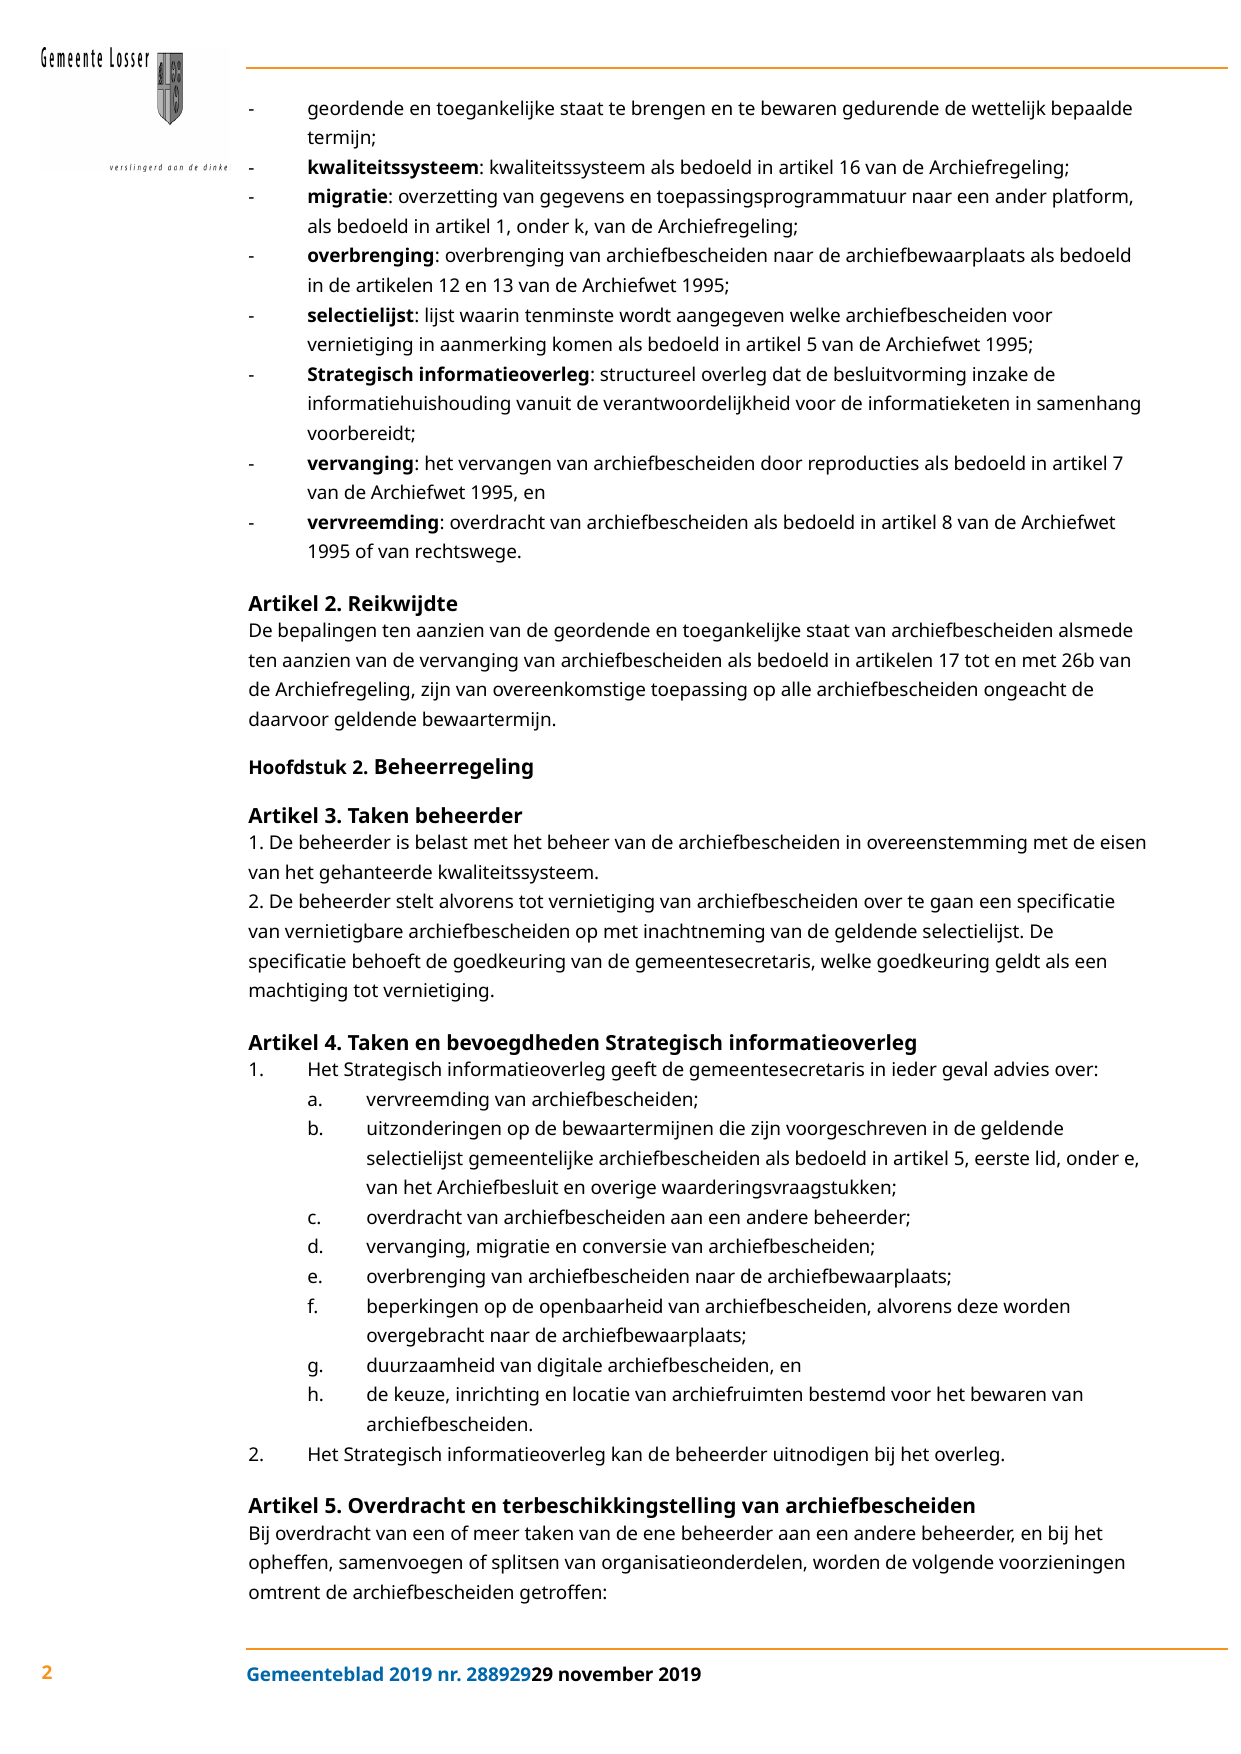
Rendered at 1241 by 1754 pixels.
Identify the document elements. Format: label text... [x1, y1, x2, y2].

list overbrenging van archiefbescheiden naar de archiefbewaarplaats; [307, 1263, 1152, 1289]
list kwaliteitssysteem: kwaliteitssysteem als bedoeld in artikel 16 van de Archiefregeling; [248, 154, 1152, 180]
list de keuze, inrichting en locatie van archiefruimten bestemd voor het bewaren van archiefbescheiden. [307, 1382, 1152, 1437]
list beperkingen op de openbaarheid van archiefbescheiden, alvorens deze worden overgebracht naar de archiefbewaarplaats; [307, 1293, 1152, 1348]
text Artikel 2. Reikwijdte [248, 589, 1152, 617]
list vervreemding van archiefbescheiden; [307, 1086, 1152, 1112]
list uitzonderingen op de bewaartermijnen die zijn voorgeschreven in de geldende selectielijst gemeentelijke archiefbescheiden als bedoeld in artikel 5, eerste lid, onder e, van het Archiefbesluit en overige waarderingsvraagstukken; [307, 1115, 1152, 1200]
text Bij overdracht van een of meer taken van de ene beheerder aan een andere beheerder, en bij het opheffen, samenvoegen of splitsen van organisatieonderdelen, worden de volgende voorzieningen omtrent de archiefbescheiden getroffen: [248, 1520, 1152, 1604]
list Het Strategisch informatieoverleg kan de beheerder uitnodigen bij het overleg. [248, 1441, 1152, 1467]
list overdracht van archiefbescheiden aan een andere beheerder; [307, 1204, 1152, 1230]
text Hoofdstuk 2. Beheerregeling [248, 752, 1152, 780]
picture [41, 47, 231, 172]
list overbrenging: overbrenging van archiefbescheiden naar de archiefbewaarplaats als bedoeld in de artikelen 12 en 13 van de Archiefwet 1995; [248, 243, 1152, 298]
list duurzaamheid van digitale archiefbescheiden, en [307, 1352, 1152, 1378]
list Strategisch informatieoverleg: structureel overleg dat de besluitvorming inzake de informatiehuishouding vanuit de verantwoordelijkheid voor de informatieketen in samenhang voorbereidt; [248, 361, 1152, 446]
text 2. De beheerder stelt alvorens tot vernietiging van archiefbescheiden over te gaan een specificatie van vernietigbare archiefbescheiden op met inachtneming van de geldende selectielijst. De specificatie behoeft de goedkeuring van de gemeentesecretaris, welke goedkeuring geldt als een machtiging tot vernietiging. [248, 889, 1152, 1003]
list Het Strategisch informatieoverleg geeft de gemeentesecretaris in ieder geval advies over: [248, 1056, 1152, 1082]
list vervanging, migratie en conversie van archiefbescheiden; [307, 1234, 1152, 1259]
list selectielijst: lijst waarin tenminste wordt aangegeven welke archiefbescheiden voor vernietiging in aanmerking komen als bedoeld in artikel 5 van de Archiefwet 1995; [248, 302, 1152, 357]
list vervreemding: overdracht van archiefbescheiden als bedoeld in artikel 8 van de Archiefwet 1995 of van rechtswege. [248, 509, 1152, 564]
list vervanging: het vervangen van archiefbescheiden door reproducties als bedoeld in artikel 7 van de Archiefwet 1995, en [248, 450, 1152, 505]
text Artikel 5. Overdracht en terbeschikkingstelling van archiefbescheiden [248, 1491, 1152, 1520]
text 1. De beheerder is belast met het beheer van de archiefbescheiden in overeenstemming met de eisen van het gehanteerde kwaliteitssysteem. [248, 829, 1152, 885]
text De bepalingen ten aanzien van de geordende en toegankelijke staat van archiefbescheiden alsmede ten aanzien van de vervanging van archiefbescheiden als bedoeld in artikelen 17 tot en met 26b van de Archiefregeling, zijn van overeenkomstige toepassing op alle archiefbescheiden ongeacht de daarvoor geldende bewaartermijn. [248, 617, 1152, 732]
list geordende en toegankelijke staat te brengen en te bewaren gedurende de wettelijk bepaalde termijn; [248, 95, 1152, 150]
text Artikel 4. Taken en bevoegdheden Strategisch informatieoverleg [248, 1028, 1152, 1056]
text Artikel 3. Taken beheerder [248, 801, 1152, 829]
list migratie: overzetting van gegevens en toepassingsprogrammatuur naar een ander platform, als bedoeld in artikel 1, onder k, van de Archiefregeling; [248, 183, 1152, 239]
